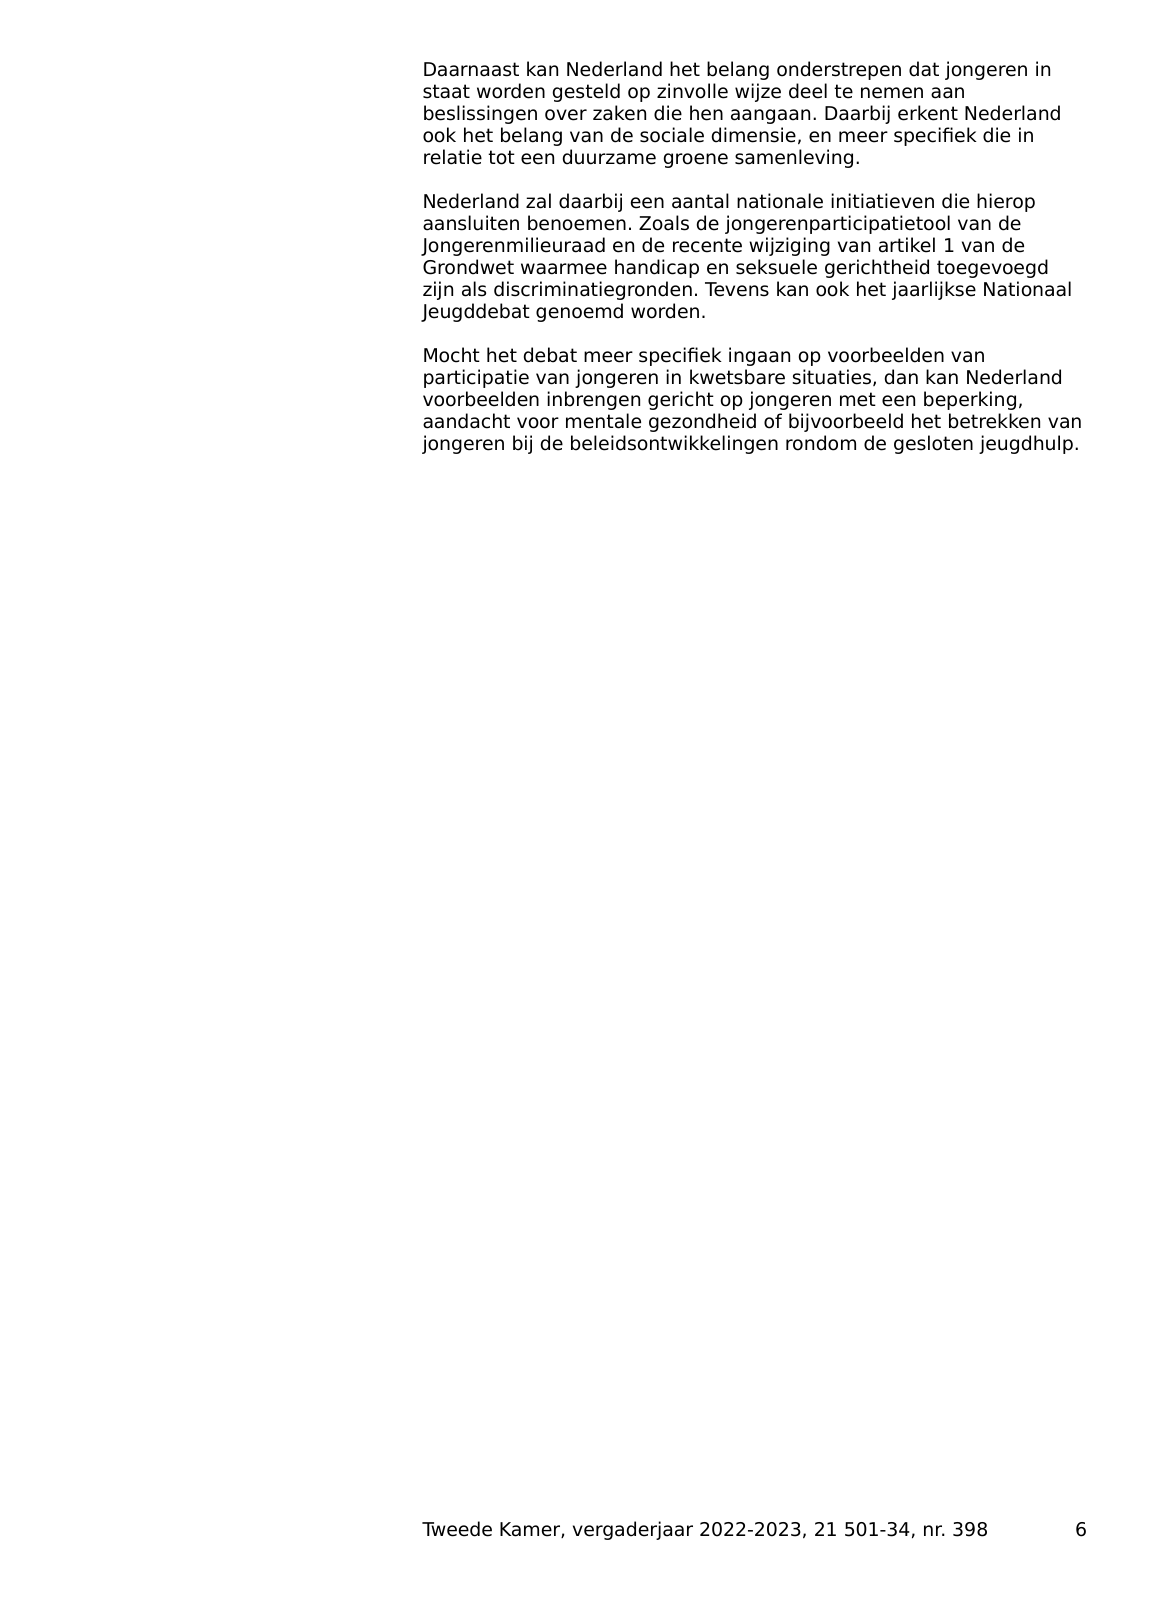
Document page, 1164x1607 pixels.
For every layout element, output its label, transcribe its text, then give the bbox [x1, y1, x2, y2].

text Daarnaast kan Nederland het belang onderstrepen dat jongeren in staat worden gesteld op zinvolle wijze deel te nemen aan beslissingen over zaken die hen aangaan. Daarbij erkent Nederland ook het belang van de sociale dimensie, en meer specifiek die in relatie tot een duurzame groene samenleving. [422, 59, 1087, 169]
text Mocht het debat meer specifiek ingaan op voorbeelden van participatie van jongeren in kwetsbare situaties, dan kan Nederland voorbeelden inbrengen gericht op jongeren met een beperking, aandacht voor mentale gezondheid of bijvoorbeeld het betrekken van jongeren bij de beleidsontwikkelingen rondom de gesloten jeugdhulp. [422, 345, 1087, 455]
text Nederland zal daarbij een aantal nationale initiatieven die hierop aansluiten benoemen. Zoals de jongerenparticipatietool van de Jongerenmilieuraad en de recente wijziging van artikel 1 van de Grondwet waarmee handicap en seksuele gerichtheid toegevoegd zijn als discriminatiegronden. Tevens kan ook het jaarlijkse Nationaal Jeugddebat genoemd worden. [422, 191, 1087, 323]
